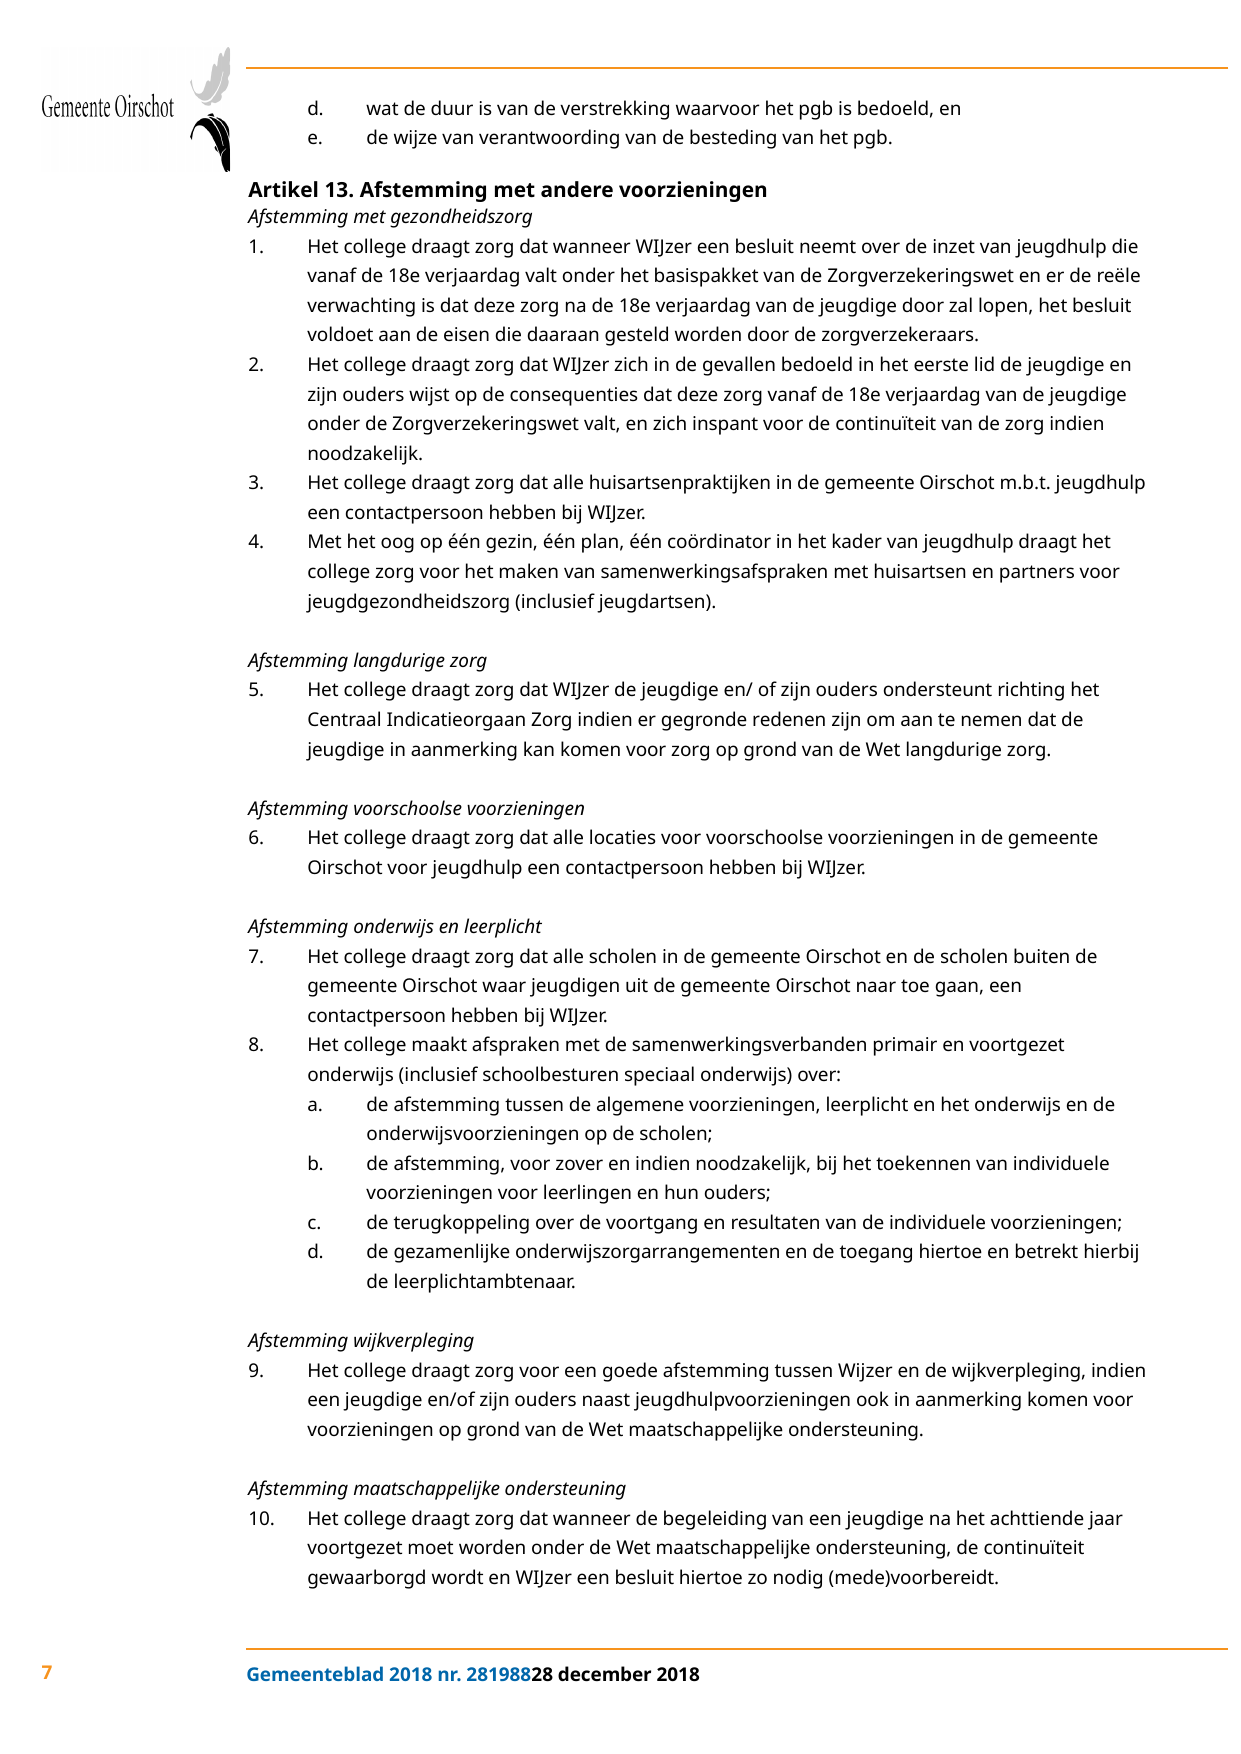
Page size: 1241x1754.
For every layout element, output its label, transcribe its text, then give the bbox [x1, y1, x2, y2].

list de wijze van verantwoording van de besteding van het pgb. [307, 124, 1152, 150]
list wat de duur is van de verstrekking waarvoor het pgb is bedoeld, en [307, 95, 1152, 121]
list Het college draagt zorg dat alle locaties voor voorschoolse voorzieningen in de gemeente Oirschot voor jeugdhulp een contactpersoon hebben bij WIJzer. [248, 824, 1152, 880]
text Afstemming maatschappelijke ondersteuning [248, 1475, 1152, 1501]
list de afstemming, voor zover en indien noodzakelijk, bij het toekennen van individuele voorzieningen voor leerlingen en hun ouders; [307, 1150, 1152, 1205]
picture [41, 47, 231, 172]
list Het college draagt zorg dat WIJzer de jeugdige en/ of zijn ouders ondersteunt richting het Centraal Indicatieorgaan Zorg indien er gegronde redenen zijn om aan te nemen dat de jeugdige in aanmerking kan komen voor zorg op grond van de Wet langdurige zorg. [248, 677, 1152, 761]
text Artikel 13. Afstemming met andere voorzieningen [248, 175, 1152, 203]
list de afstemming tussen de algemene voorzieningen, leerplicht en het onderwijs en de onderwijsvoorzieningen op de scholen; [307, 1091, 1152, 1146]
list Het college draagt zorg dat alle scholen in de gemeente Oirschot en de scholen buiten de gemeente Oirschot waar jeugdigen uit de gemeente Oirschot naar toe gaan, een contactpersoon hebben bij WIJzer. [248, 943, 1152, 1028]
text Afstemming voorschoolse voorzieningen [248, 795, 1152, 821]
list Het college maakt afspraken met de samenwerkingsverbanden primair en voortgezet onderwijs (inclusief schoolbesturen speciaal onderwijs) over: [248, 1032, 1152, 1087]
list Het college draagt zorg dat alle huisartsenpraktijken in de gemeente Oirschot m.b.t. jeugdhulp een contactpersoon hebben bij WIJzer. [248, 469, 1152, 525]
list Het college draagt zorg dat WIJzer zich in de gevallen bedoeld in het eerste lid de jeugdige en zijn ouders wijst op de consequenties dat deze zorg vanaf de 18e verjaardag van de jeugdige onder de Zorgverzekeringswet valt, en zich inspant voor de continuïteit van de zorg indien noodzakelijk. [248, 351, 1152, 466]
list Het college draagt zorg voor een goede afstemming tussen Wijzer en de wijkverpleging, indien een jeugdige en/of zijn ouders naast jeugdhulpvoorzieningen ook in aanmerking komen voor voorzieningen op grond van de Wet maatschappelijke ondersteuning. [248, 1357, 1152, 1442]
list de gezamenlijke onderwijszorgarrangementen en de toegang hiertoe en betrekt hierbij de leerplichtambtenaar. [307, 1239, 1152, 1294]
list Met het oog op één gezin, één plan, één coördinator in het kader van jeugdhulp draagt het college zorg voor het maken van samenwerkingsafspraken met huisartsen en partners voor jeugdgezondheidszorg (inclusief jeugdartsen). [248, 529, 1152, 613]
text Afstemming wijkverpleging [248, 1327, 1152, 1353]
text Afstemming onderwijs en leerplicht [248, 913, 1152, 939]
text Afstemming met gezondheidszorg [248, 203, 1152, 229]
text Afstemming langdurige zorg [248, 647, 1152, 673]
list Het college draagt zorg dat wanneer WIJzer een besluit neemt over de inzet van jeugdhulp die vanaf de 18e verjaardag valt onder het basispakket van de Zorgverzekeringswet en er de reële verwachting is dat deze zorg na de 18e verjaardag van de jeugdige door zal lopen, het besluit voldoet aan de eisen die daaraan gesteld worden door de zorgverzekeraars. [248, 233, 1152, 347]
list de terugkoppeling over de voortgang en resultaten van de individuele voorzieningen; [307, 1209, 1152, 1235]
list Het college draagt zorg dat wanneer de begeleiding van een jeugdige na het achttiende jaar voortgezet moet worden onder de Wet maatschappelijke ondersteuning, de continuïteit gewaarborgd wordt en WIJzer een besluit hiertoe zo nodig (mede)voorbereidt. [248, 1505, 1152, 1590]
